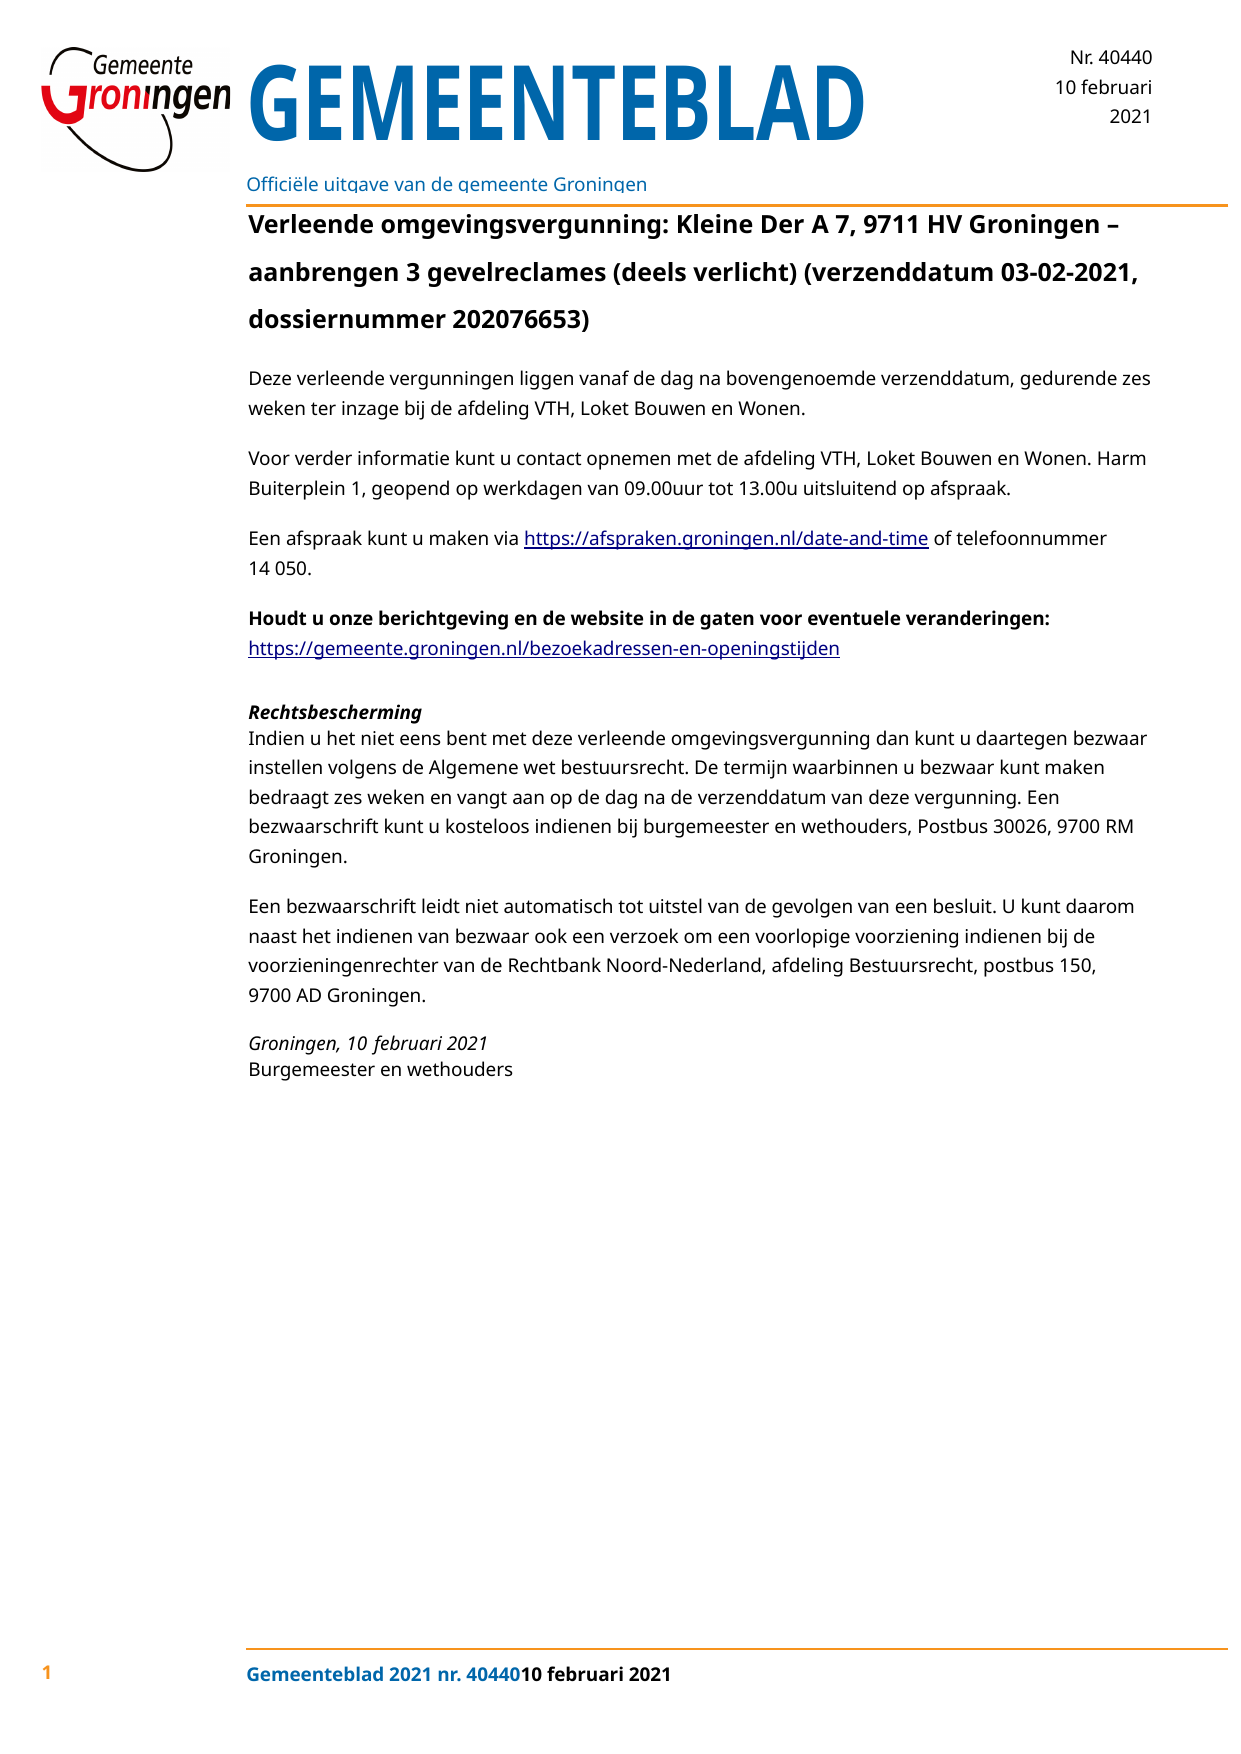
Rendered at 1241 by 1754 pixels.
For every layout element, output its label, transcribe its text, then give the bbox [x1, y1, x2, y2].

text Groningen, 10 februari 2021 [248, 1030, 1152, 1056]
text Voor verder informatie kunt u contact opnemen met de afdeling VTH, Loket Bouwen en Wonen. Harm Buiterplein 1, geopend op werkdagen van 09.00uur tot 13.00u uitsluitend op afspraak. [248, 446, 1152, 501]
text Een afspraak kunt u maken via https://afspraken.groningen.nl/date-and-time of telefoonnummer 14 050. [248, 526, 1152, 581]
text Houdt u onze berichtgeving en de website in de gaten voor eventuele veranderingen: https://gemeente.groningen.nl/bezoekadressen-en-openingstijden [248, 606, 1152, 661]
text Deze verleende vergunningen liggen vanaf de dag na bovengenoemde verzenddatum, gedurende zes weken ter inzage bij de afdeling VTH, Loket Bouwen en Wonen. [248, 366, 1152, 421]
text Rechtsbescherming [248, 699, 1152, 725]
text Indien u het niet eens bent met deze verleende omgevingsvergunning dan kunt u daartegen bezwaar instellen volgens de Algemene wet bestuursrecht. De termijn waarbinnen u bezwaar kunt maken bedraagt zes weken en vangt aan op de dag na de verzenddatum van deze vergunning. Een bezwaarschrift kunt u kosteloos indienen bij burgemeester en wethouders, Postbus 30026, 9700 RM Groningen. [248, 725, 1152, 869]
text Verleende omgevingsvergunning: Kleine Der A 7, 9711 HV Groningen – aanbrengen 3 gevelreclames (deels verlicht) (verzenddatum 03-02-2021, dossiernummer 202076653) [248, 207, 1152, 336]
text Burgemeester en wethouders [248, 1056, 1152, 1082]
picture [41, 47, 231, 172]
text Een bezwaarschrift leidt niet automatisch tot uitstel van de gevolgen van een besluit. U kunt daarom naast het indienen van bezwaar ook een verzoek om een voorlopige voorziening indienen bij de voorzieningenrechter van de Rechtbank Noord-Nederland, afdeling Bestuursrecht, postbus 150, 9700 AD Groningen. [248, 893, 1152, 1008]
